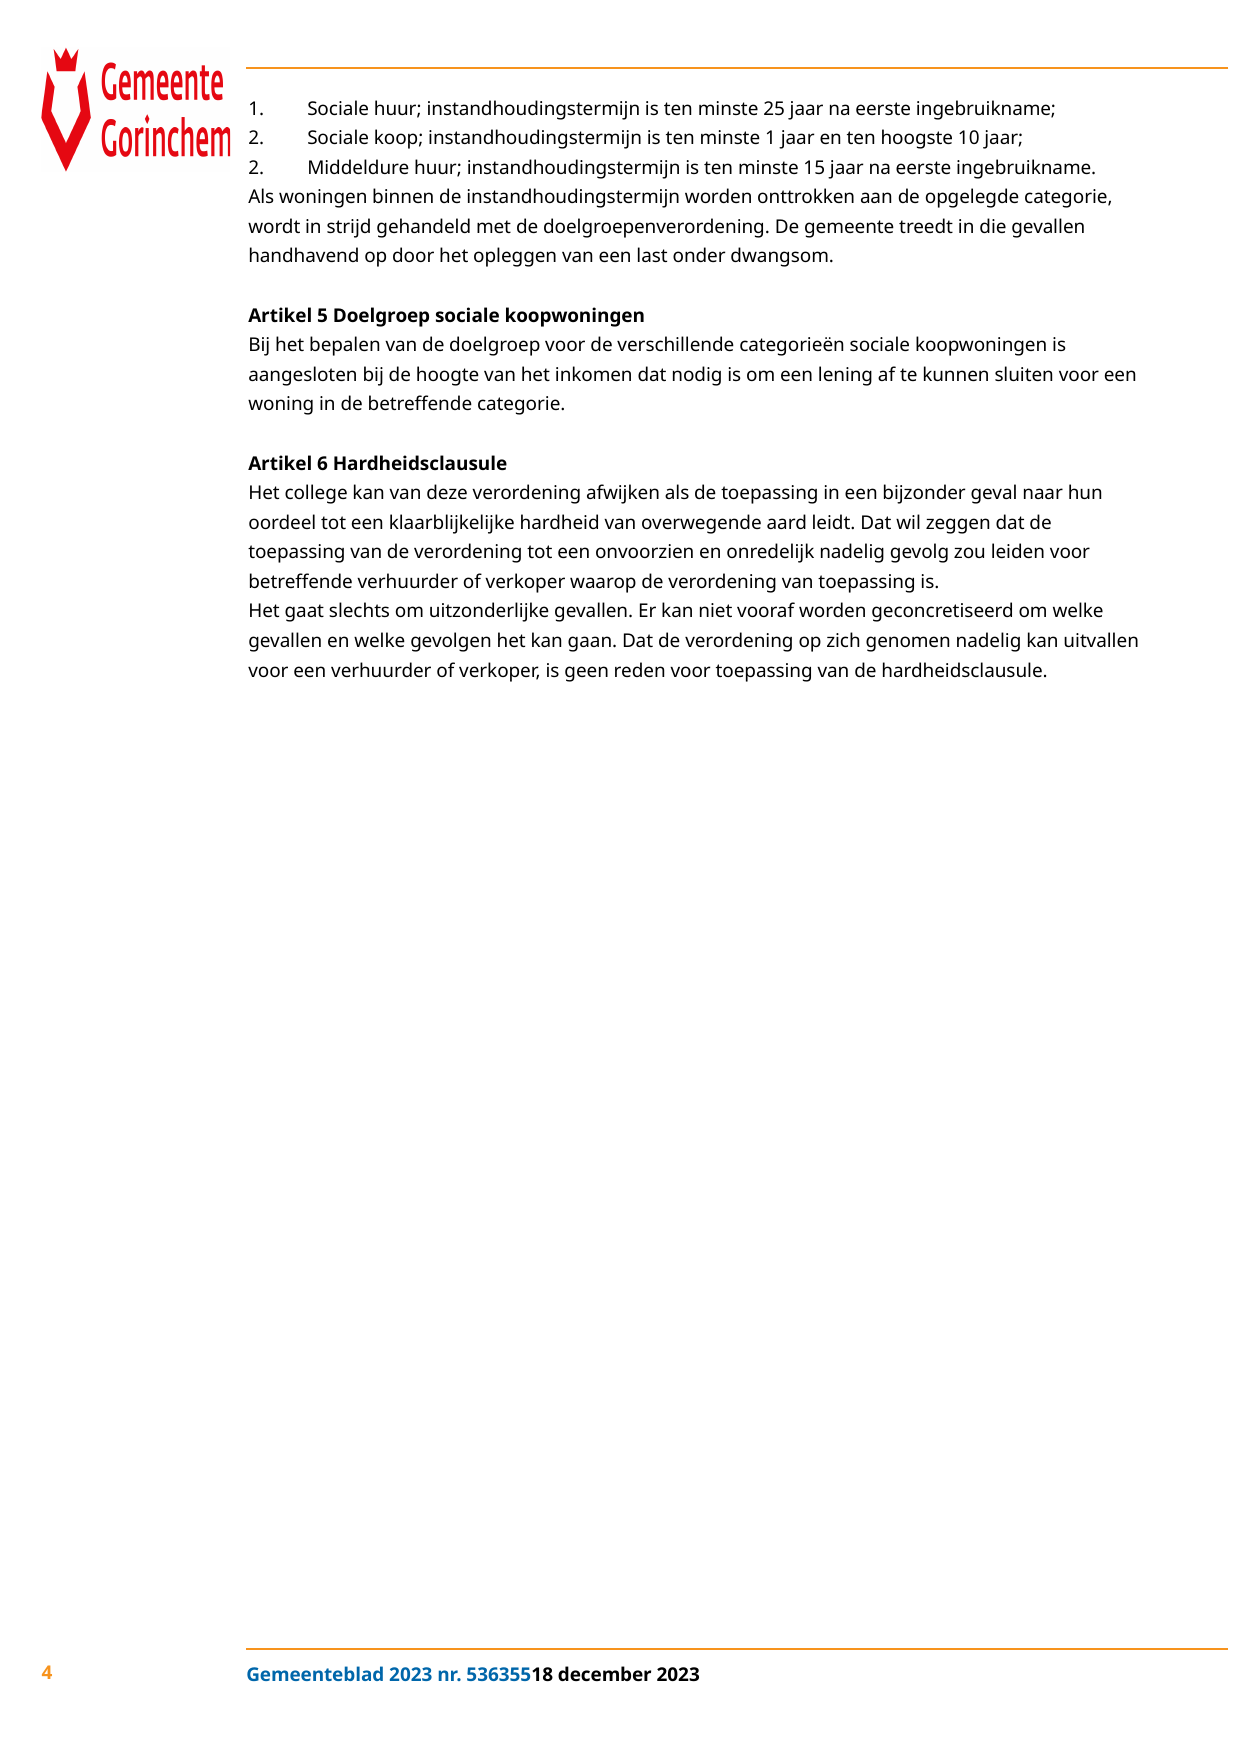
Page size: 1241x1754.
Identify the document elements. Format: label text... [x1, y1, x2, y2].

text Artikel 5 Doelgroep sociale koopwoningen [248, 302, 1152, 328]
list Sociale koop; instandhoudingstermijn is ten minste 1 jaar en ten hoogste 10 jaar; [248, 124, 1152, 150]
text Het gaat slechts om uitzonderlijke gevallen. Er kan niet vooraf worden geconcretiseerd om welke gevallen en welke gevolgen het kan gaan. Dat de verordening op zich genomen nadelig kan uitvallen voor een verhuurder of verkoper, is geen reden voor toepassing van de hardheidsclausule. [248, 598, 1152, 683]
text Artikel 6 Hardheidsclausule [248, 450, 1152, 476]
text Het college kan van deze verordening afwijken als de toepassing in een bijzonder geval naar hun oordeel tot een klaarblijkelijke hardheid van overwegende aard leidt. Dat wil zeggen dat de toepassing van de verordening tot een onvoorzien en onredelijk nadelig gevolg zou leiden voor betreffende verhuurder of verkoper waarop de verordening van toepassing is. [248, 479, 1152, 594]
list Sociale huur; instandhoudingstermijn is ten minste 25 jaar na eerste ingebruikname; [248, 95, 1152, 121]
list Middeldure huur; instandhoudingstermijn is ten minste 15 jaar na eerste ingebruikname. [248, 154, 1152, 180]
text Als woningen binnen de instandhoudingstermijn worden onttrokken aan de opgelegde categorie, wordt in strijd gehandeld met de doelgroepenverordening. De gemeente treedt in die gevallen handhavend op door het opleggen van een last onder dwangsom. [248, 183, 1152, 268]
picture [41, 47, 231, 172]
text Bij het bepalen van de doelgroep voor de verschillende categorieën sociale koopwoningen is aangesloten bij de hoogte van het inkomen dat nodig is om een lening af te kunnen sluiten voor een woning in de betreffende categorie. [248, 331, 1152, 416]
